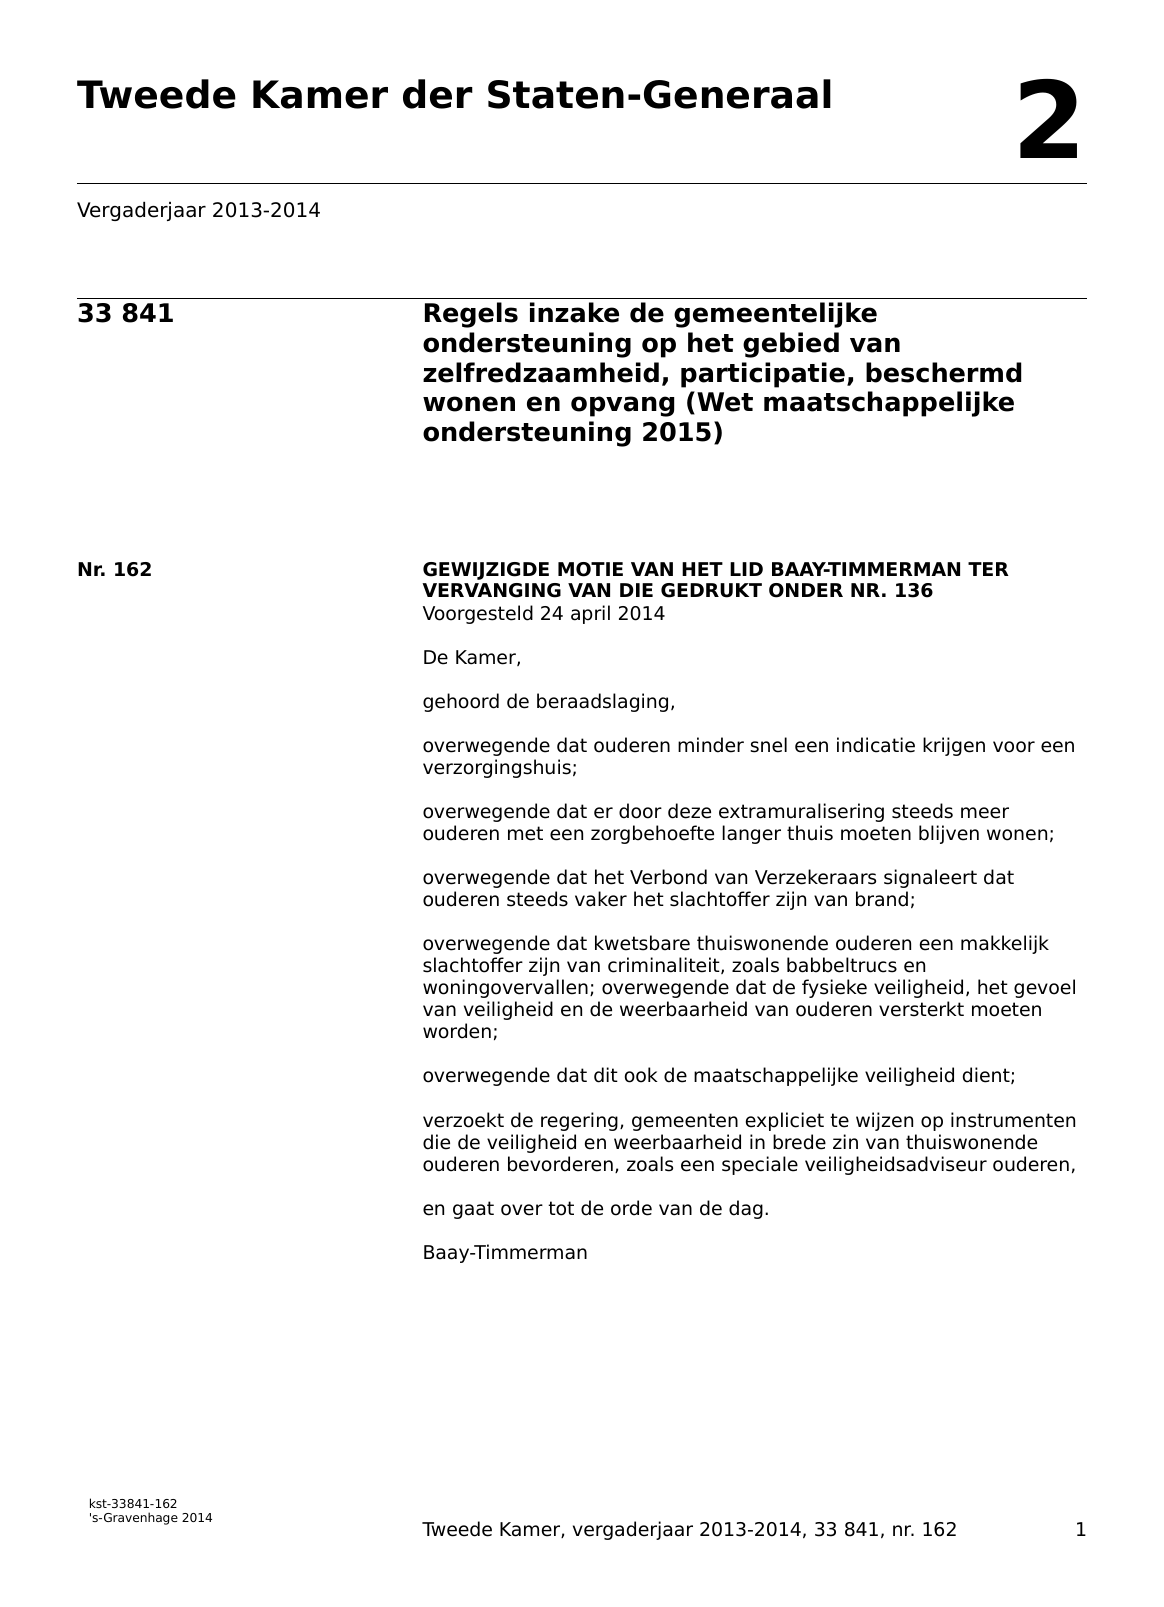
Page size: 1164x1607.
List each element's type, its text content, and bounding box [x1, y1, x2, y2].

text verzoekt de regering, gemeenten expliciet te wijzen op instrumenten die de veiligheid en weerbaarheid in brede zin van thuiswonende ouderen bevorderen, zoals een speciale veiligheidsadviseur ouderen, [422, 1109, 1087, 1176]
text 's-Gravenhage 2014 [88, 1511, 323, 1525]
text Voorgesteld 24 april 2014 [422, 602, 1087, 624]
table_header Tweede Kamer der Staten-Generaal [77, 59, 886, 183]
subtitle 33 841 Regels inzake de gemeentelijke ondersteuning op het gebied van zelfredzaamheid, participatie, beschermd wonen en opvang (Wet maatschappelijke ondersteuning 2015) [77, 299, 1087, 447]
table_cell Vergaderjaar 2013-2014 [77, 184, 1087, 298]
text overwegende dat kwetsbare thuiswonende ouderen een makkelijk slachtoffer zijn van criminaliteit, zoals babbeltrucs en woningovervallen; overwegende dat de fysieke veiligheid, het gevoel van veiligheid en de weerbaarheid van ouderen versterkt moeten worden; [422, 933, 1087, 1043]
subtitle Nr. 162 GEWIJZIGDE MOTIE VAN HET LID BAAY-TIMMERMAN TER VERVANGING VAN DIE GEDRUKT ONDER NR. 136 [77, 558, 1087, 602]
table_header 2 [886, 59, 1087, 183]
text overwegende dat er door deze extramuralisering steeds meer ouderen met een zorgbehoefte langer thuis moeten blijven wonen; [422, 801, 1087, 845]
text gehoord de beraadslaging, [422, 691, 1087, 713]
text kst-33841-162 [88, 1497, 323, 1511]
text overwegende dat het Verbond van Verzekeraars signaleert dat ouderen steeds vaker het slachtoffer zijn van brand; [422, 867, 1087, 911]
text en gaat over tot de orde van de dag. [422, 1198, 1087, 1220]
text overwegende dat ouderen minder snel een indicatie krijgen voor een verzorgingshuis; [422, 735, 1087, 779]
text overwegende dat dit ook de maatschappelijke veiligheid dient; [422, 1065, 1087, 1087]
text De Kamer, [422, 647, 1087, 668]
text Baay-Timmerman [422, 1242, 1087, 1264]
